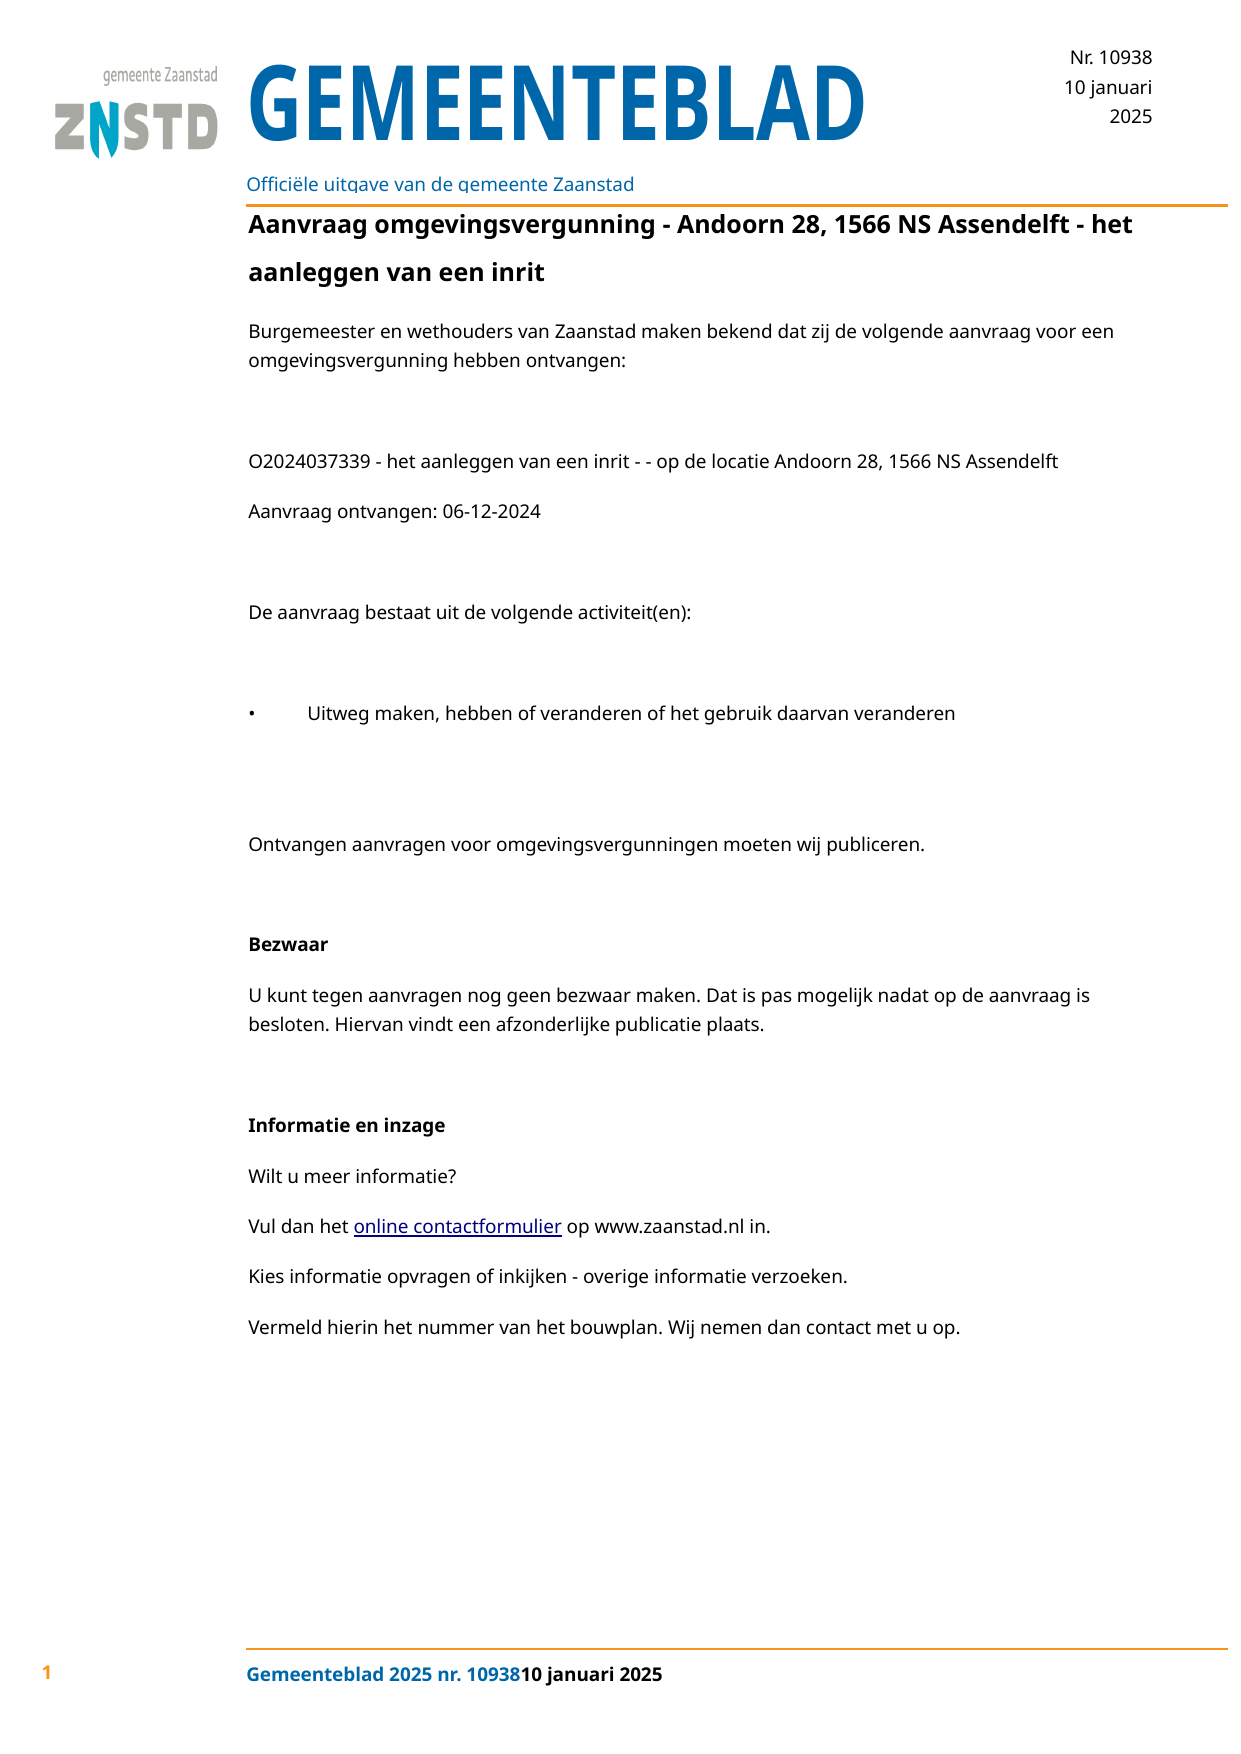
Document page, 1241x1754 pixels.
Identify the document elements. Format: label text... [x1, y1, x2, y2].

text Bezwaar [248, 932, 1152, 957]
text O2024037339 - het aanleggen van een inrit - - op de locatie Andoorn 28, 1566 NS Assendelft [248, 448, 1152, 474]
text Informatie en inzage [248, 1112, 1152, 1138]
text U kunt tegen aanvragen nog geen bezwaar maken. Dat is pas mogelijk nadat op de aanvraag is besloten. Hiervan vindt een afzonderlijke publicatie plaats. [248, 982, 1152, 1037]
text De aanvraag bestaat uit de volgende activiteit(en): [248, 599, 1152, 625]
text Aanvraag ontvangen: 06-12-2024 [248, 499, 1152, 524]
list Uitweg maken, hebben of veranderen of het gebruik daarvan veranderen [248, 700, 1152, 726]
text Ontvangen aanvragen voor omgevingsvergunningen moeten wij publiceren. [248, 831, 1152, 857]
text Burgemeester en wethouders van Zaanstad maken bekend dat zij de volgende aanvraag voor een omgevingsvergunning hebben ontvangen: [248, 318, 1152, 373]
text Vul dan het online contactformulier op www.zaanstad.nl in. [248, 1213, 1152, 1239]
text Wilt u meer informatie? [248, 1163, 1152, 1189]
picture [41, 47, 231, 172]
text Aanvraag omgevingsvergunning - Andoorn 28, 1566 NS Assendelft - het aanleggen van een inrit [248, 207, 1152, 288]
text Vermeld hierin het nummer van het bouwplan. Wij nemen dan contact met u op. [248, 1314, 1152, 1340]
text Kies informatie opvragen of inkijken - overige informatie verzoeken. [248, 1264, 1152, 1289]
